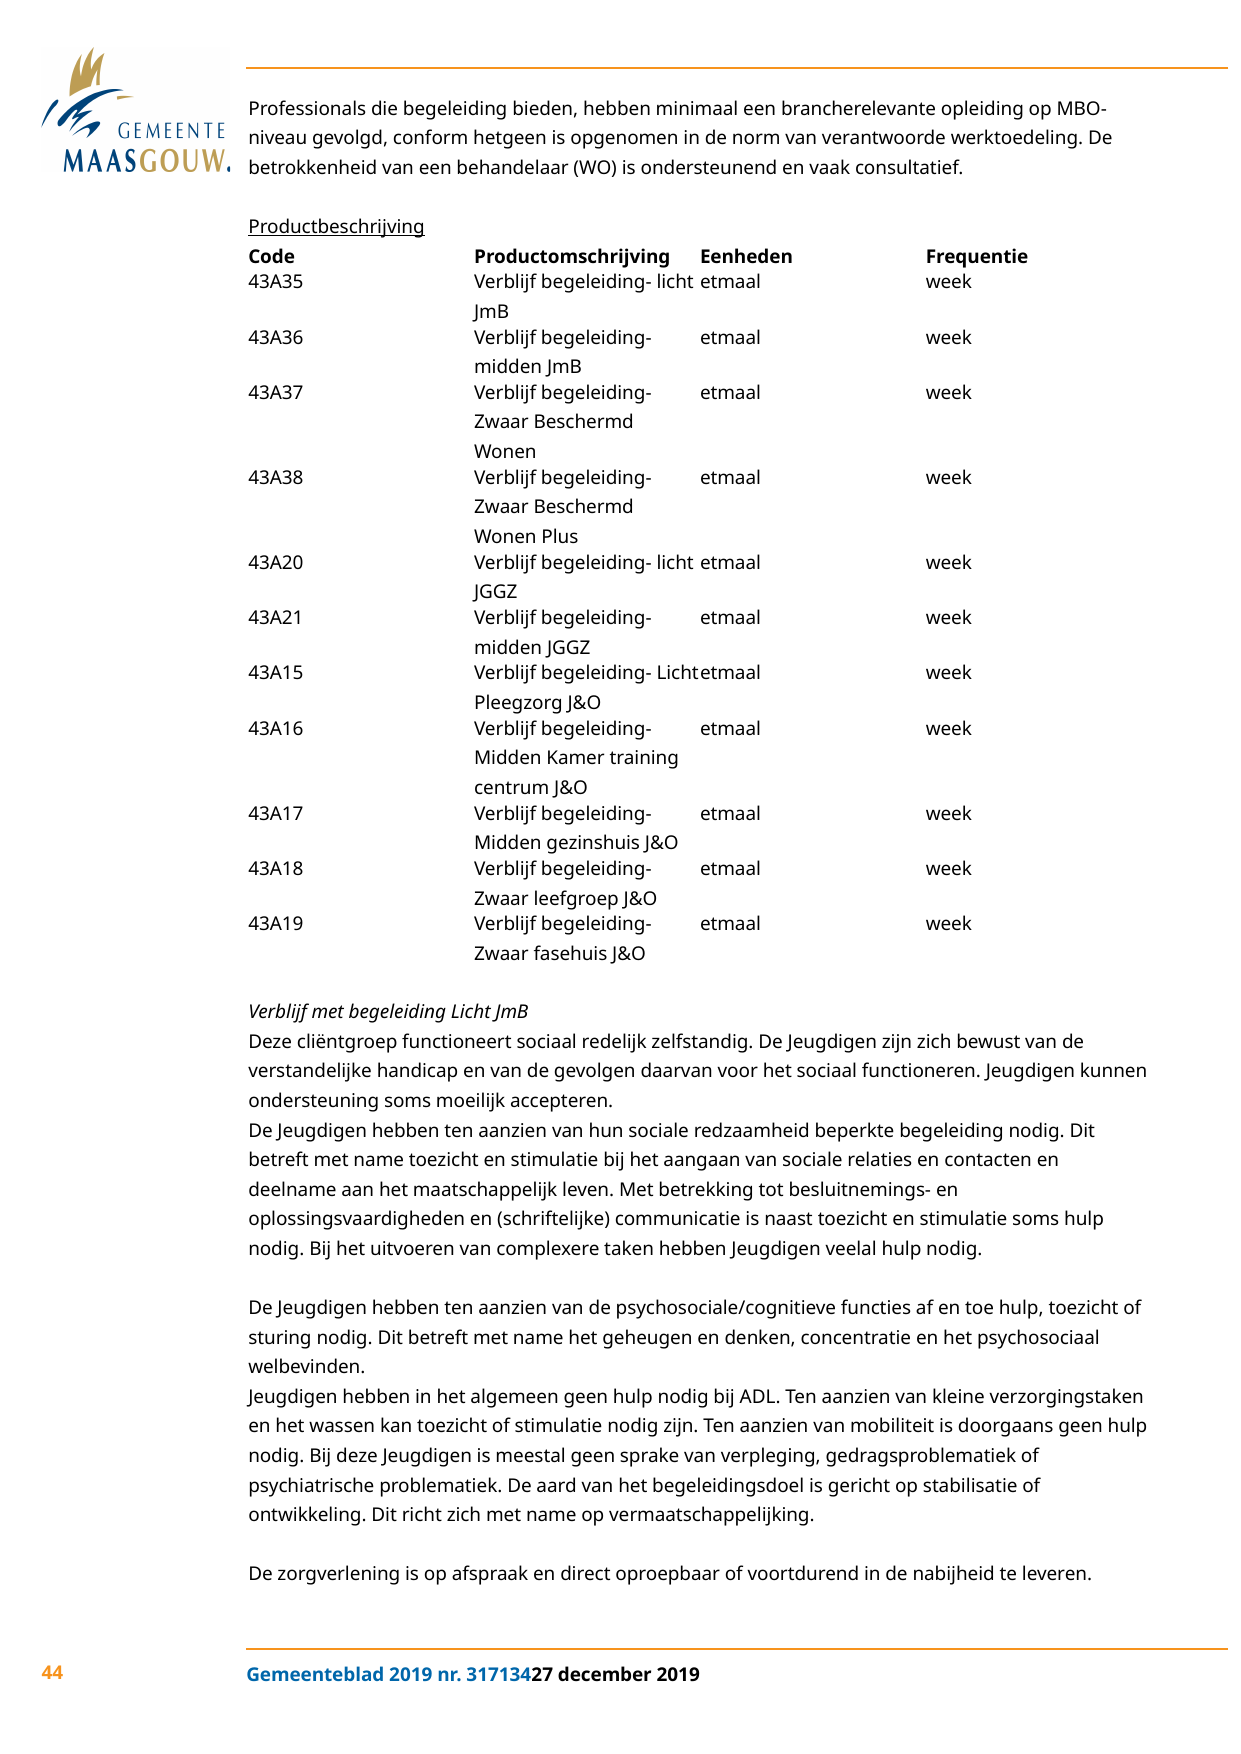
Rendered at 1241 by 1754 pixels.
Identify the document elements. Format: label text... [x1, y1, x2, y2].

table_cell etmaal [700, 269, 926, 324]
table_cell week [926, 855, 1152, 910]
table_cell 43A38 [248, 464, 474, 549]
table_cell Verblijf begeleiding- midden JmB [474, 324, 700, 379]
text De Jeugdigen hebben ten aanzien van hun sociale redzaamheid beperkte begeleiding nodig. Dit betreft met name toezicht en stimulatie bij het aangaan van sociale relaties en contacten en deelname aan het maatschappelijk leven. Met betrekking tot besluitnemings- en oplossingsvaardigheden en (schriftelijke) communicatie is naast toezicht en stimulatie soms hulp nodig. Bij het uitvoeren van complexere taken hebben Jeugdigen veelal hulp nodig. [248, 1117, 1152, 1261]
table_cell etmaal [700, 604, 926, 659]
table_cell week [926, 464, 1152, 549]
table_header Eenheden [700, 243, 926, 268]
table_cell Verblijf begeleiding- Zwaar Beschermd Wonen Plus [474, 464, 700, 549]
table_cell Verblijf begeleiding- Midden gezinshuis J&O [474, 800, 700, 855]
table_cell Verblijf begeleiding- Zwaar fasehuis J&O [474, 910, 700, 966]
text Jeugdigen hebben in het algemeen geen hulp nodig bij ADL. Ten aanzien van kleine verzorgingstaken en het wassen kan toezicht of stimulatie nodig zijn. Ten aanzien van mobiliteit is doorgaans geen hulp nodig. Bij deze Jeugdigen is meestal geen sprake van verpleging, gedragsproblematiek of psychiatrische problematiek. De aard van het begeleidingsdoel is gericht op stabilisatie of ontwikkeling. Dit richt zich met name op vermaatschappelijking. [248, 1383, 1152, 1527]
table_cell week [926, 549, 1152, 604]
table_header Code [248, 243, 474, 268]
table_cell etmaal [700, 379, 926, 464]
table_cell Verblijf begeleiding- Licht Pleegzorg J&O [474, 660, 700, 715]
table_cell etmaal [700, 800, 926, 855]
table_cell week [926, 800, 1152, 855]
table_cell week [926, 379, 1152, 464]
table_header Frequentie [926, 243, 1152, 268]
picture [41, 47, 231, 172]
text De zorgverlening is op afspraak en direct oproepbaar of voortdurend in de nabijheid te leveren. [248, 1561, 1152, 1586]
table_cell week [926, 324, 1152, 379]
table_cell 43A35 [248, 269, 474, 324]
table_cell Verblijf begeleiding- licht JmB [474, 269, 700, 324]
table_cell week [926, 269, 1152, 324]
text Verblijf met begeleiding Licht JmB [248, 998, 1152, 1024]
table_cell Verblijf begeleiding- Zwaar leefgroep J&O [474, 855, 700, 910]
text Deze cliëntgroep functioneert sociaal redelijk zelfstandig. De Jeugdigen zijn zich bewust van de verstandelijke handicap en van de gevolgen daarvan voor het sociaal functioneren. Jeugdigen kunnen ondersteuning soms moeilijk accepteren. [248, 1028, 1152, 1113]
table_cell 43A21 [248, 604, 474, 659]
table_cell etmaal [700, 324, 926, 379]
table_cell 43A17 [248, 800, 474, 855]
table_header Productomschrijving [474, 243, 700, 268]
table_cell week [926, 660, 1152, 715]
table_cell etmaal [700, 549, 926, 604]
table_cell etmaal [700, 855, 926, 910]
table_cell 43A19 [248, 910, 474, 966]
table_cell Verblijf begeleiding- midden JGGZ [474, 604, 700, 659]
table_cell 43A18 [248, 855, 474, 910]
table_cell 43A36 [248, 324, 474, 379]
table_cell week [926, 604, 1152, 659]
table_cell etmaal [700, 660, 926, 715]
table_cell 43A15 [248, 660, 474, 715]
table_cell Verblijf begeleiding- Zwaar Beschermd Wonen [474, 379, 700, 464]
table_cell 43A16 [248, 715, 474, 800]
table_cell week [926, 715, 1152, 800]
text De Jeugdigen hebben ten aanzien van de psychosociale/cognitieve functies af en toe hulp, toezicht of sturing nodig. Dit betreft met name het geheugen en denken, concentratie en het psychosociaal welbevinden. [248, 1294, 1152, 1379]
table_cell Verblijf begeleiding- licht JGGZ [474, 549, 700, 604]
table_cell etmaal [700, 715, 926, 800]
table_cell Verblijf begeleiding- Midden Kamer training centrum J&O [474, 715, 700, 800]
table_cell 43A20 [248, 549, 474, 604]
table_cell 43A37 [248, 379, 474, 464]
text Professionals die begeleiding bieden, hebben minimaal een brancherelevante opleiding op MBO- niveau gevolgd, conform hetgeen is opgenomen in de norm van verantwoorde werktoedeling. De betrokkenheid van een behandelaar (WO) is ondersteunend en vaak consultatief. [248, 95, 1152, 180]
text Productbeschrijving [248, 213, 1152, 239]
table_cell etmaal [700, 464, 926, 549]
table_cell etmaal [700, 910, 926, 966]
table_cell week [926, 910, 1152, 966]
